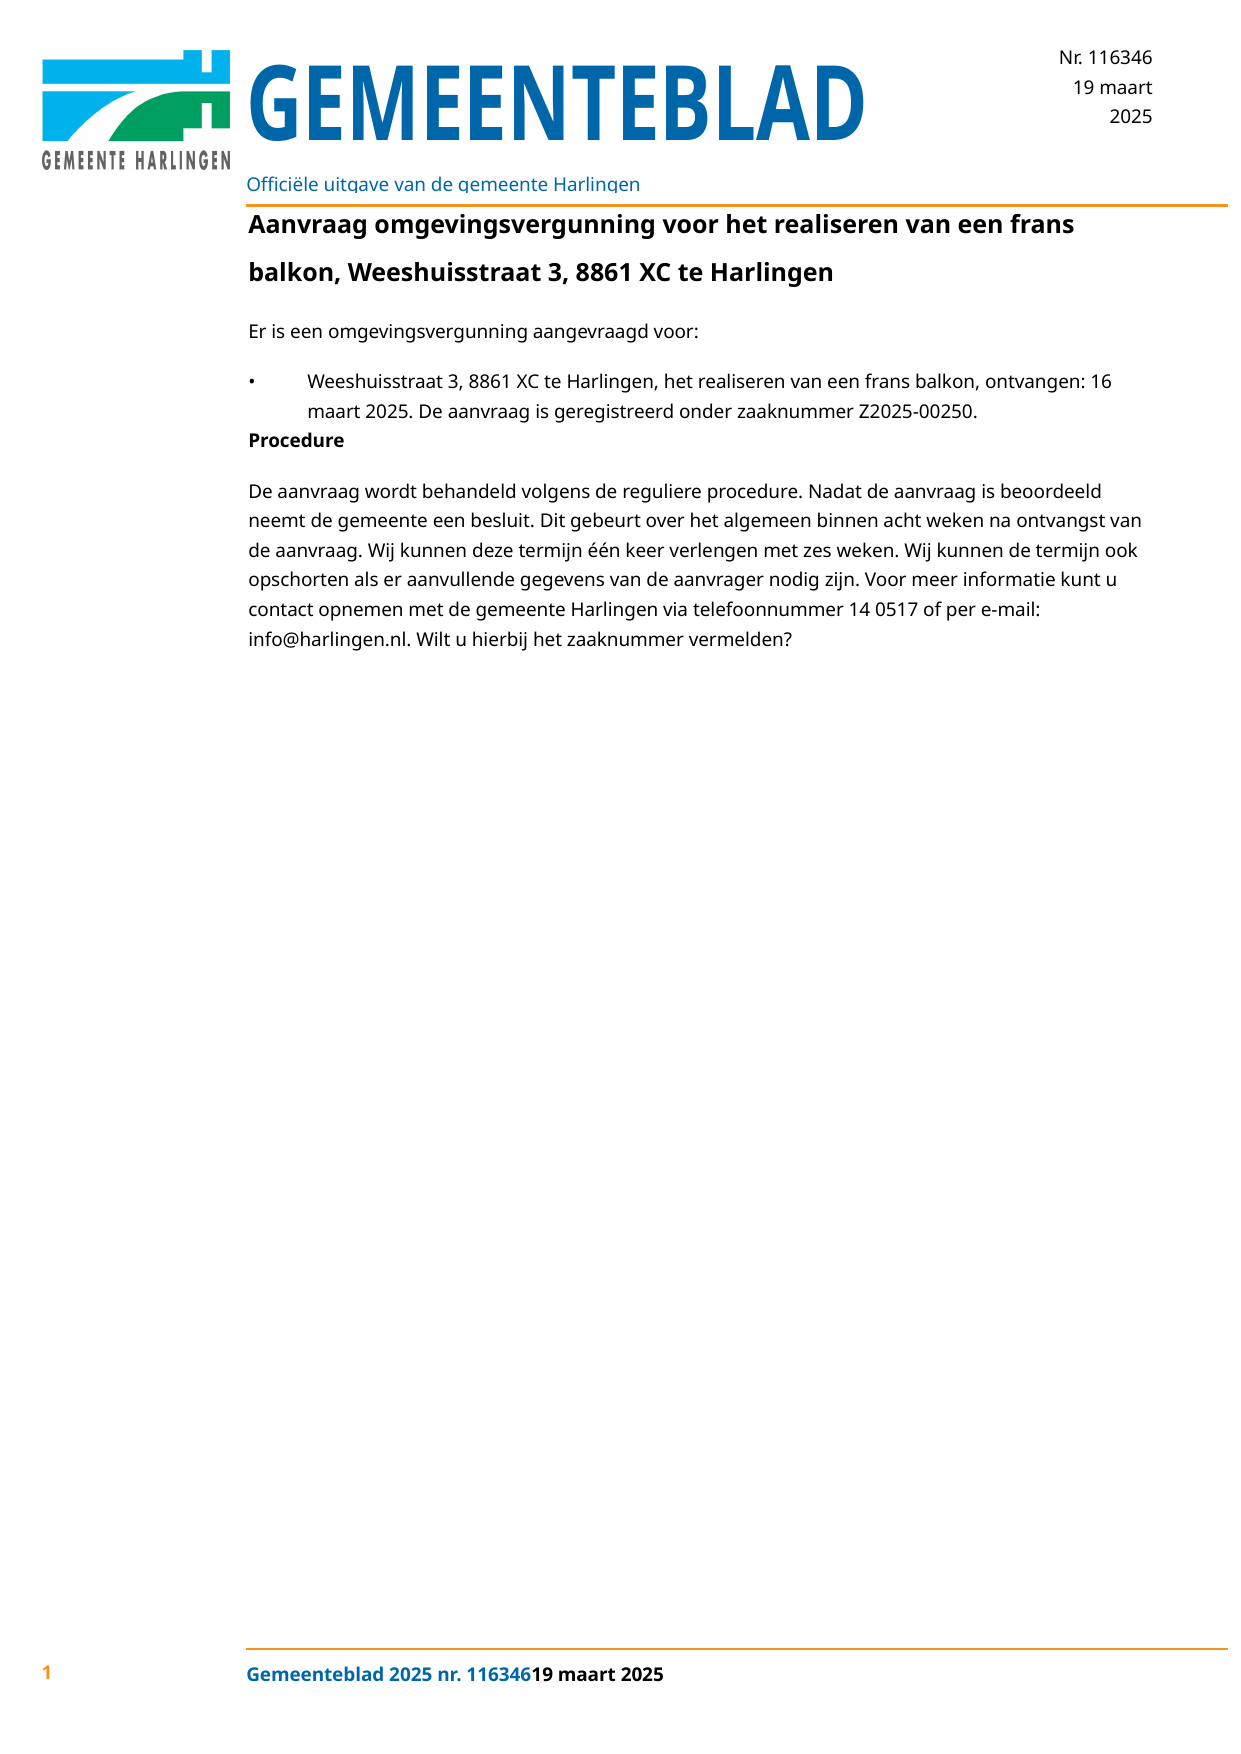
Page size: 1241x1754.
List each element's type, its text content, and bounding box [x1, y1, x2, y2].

text Aanvraag omgevingsvergunning voor het realiseren van een frans balkon, Weeshuisstraat 3, 8861 XC te Harlingen [248, 207, 1152, 288]
text De aanvraag wordt behandeld volgens de reguliere procedure. Nadat de aanvraag is beoordeeld neemt de gemeente een besluit. Dit gebeurt over het algemeen binnen acht weken na ontvangst van de aanvraag. Wij kunnen deze termijn één keer verlengen met zes weken. Wij kunnen de termijn ook opschorten als er aanvullende gegevens van de aanvrager nodig zijn. Voor meer informatie kunt u contact opnemen met de gemeente Harlingen via telefoonnummer 14 0517 of per e-mail: info@harlingen.nl. Wilt u hierbij het zaaknummer vermelden? [248, 478, 1152, 652]
text Procedure [248, 427, 1152, 453]
text Er is een omgevingsvergunning aangevraagd voor: [248, 318, 1152, 344]
list Weeshuisstraat 3, 8861 XC te Harlingen, het realiseren van een frans balkon, ontvangen: 16 maart 2025. De aanvraag is geregistreerd onder zaaknummer Z2025-00250. [248, 368, 1152, 424]
picture [41, 47, 231, 172]
